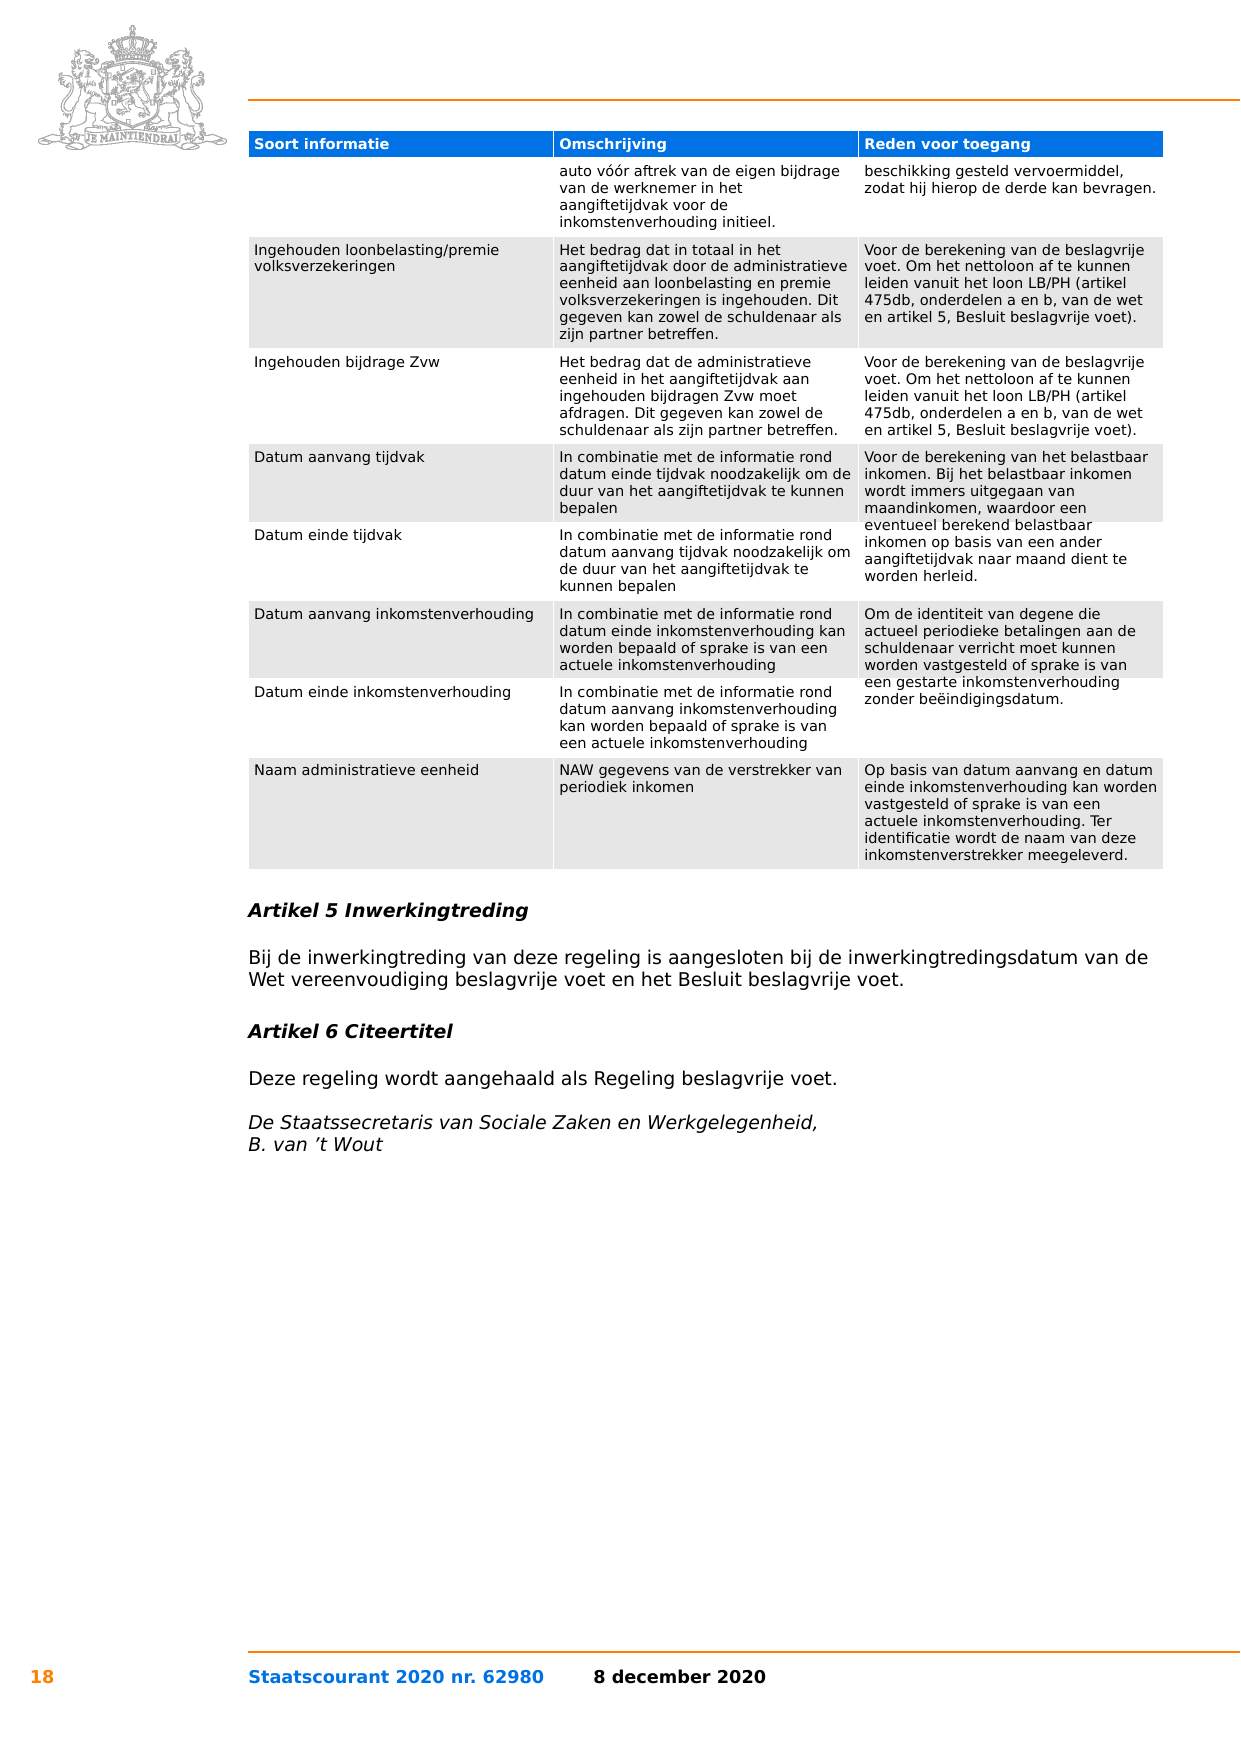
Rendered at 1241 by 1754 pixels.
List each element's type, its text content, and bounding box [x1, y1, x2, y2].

table_cell Ingehouden bijdrage Zvw [249, 349, 553, 443]
text Bij de inwerkingtreding van deze regeling is aangesloten bij de inwerkingtredingsdatum van de Wet vereenvoudiging beslagvrije voet en het Besluit beslagvrije voet. [248, 947, 1163, 991]
table_cell Datum einde tijdvak [249, 523, 553, 600]
table_cell In combinatie met de informatie rond datum einde tijdvak noodzakelijk om de duur van het aangiftetijdvak te kunnen bepalen [554, 444, 858, 522]
table_cell In combinatie met de informatie rond datum einde inkomstenverhouding kan worden bepaald of sprake is van een actuele inkomstenverhouding [554, 601, 858, 678]
table_cell auto vóór aftrek van de eigen bijdrage van de werknemer in het aangiftetijdvak voor de inkomstenverhouding initieel. [554, 158, 858, 236]
table_cell In combinatie met de informatie rond datum aanvang tijdvak noodzakelijk om de duur van het aangiftetijdvak te kunnen bepalen [554, 523, 858, 600]
subtitle Artikel 6 Citeertitel [248, 1021, 1163, 1043]
table_cell Datum einde inkomstenverhouding [249, 679, 553, 757]
table_cell Voor de berekening van de beslagvrije voet. Om het nettoloon af te kunnen leiden vanuit het loon LB/PH (artikel 475db, onderdelen a en b, van de wet en artikel 5, Besluit beslagvrije voet). [859, 237, 1163, 348]
table_cell Naam administratieve eenheid [249, 758, 553, 869]
table_cell Ingehouden loonbelasting/premie volksverzekeringen [249, 237, 553, 348]
table_cell Het bedrag dat in totaal in het aangiftetijdvak door de administratieve eenheid aan loonbelasting en premie volksverzekeringen is ingehouden. Dit gegeven kan zowel de schuldenaar als zijn partner betreffen. [554, 237, 858, 348]
table_header Omschrijving [554, 131, 858, 157]
table_cell beschikking gesteld vervoermiddel, zodat hij hierop de derde kan bevragen. [859, 158, 1163, 236]
table_header Soort informatie [249, 131, 553, 157]
subtitle Artikel 5 Inwerkingtreding [248, 900, 1163, 922]
table_header Reden voor toegang [859, 131, 1163, 157]
table_cell NAW gegevens van de verstrekker van periodiek inkomen [554, 758, 858, 869]
text De Staatssecretaris van Sociale Zaken en Werkgelegenheid, B. van ’t Wout [248, 1112, 1163, 1156]
picture [38, 25, 227, 150]
text Deze regeling wordt aangehaald als Regeling beslagvrije voet. [248, 1068, 1163, 1090]
table_cell Op basis van datum aanvang en datum einde inkomstenverhouding kan worden vastgesteld of sprake is van een actuele inkomstenverhouding. Ter identificatie wordt de naam van deze inkomstenverstrekker meegeleverd. [859, 758, 1163, 869]
table_cell Datum aanvang tijdvak [249, 444, 553, 522]
table_cell Voor de berekening van de beslagvrije voet. Om het nettoloon af te kunnen leiden vanuit het loon LB/PH (artikel 475db, onderdelen a en b, van de wet en artikel 5, Besluit beslagvrije voet). [859, 349, 1163, 443]
table_cell Het bedrag dat de administratieve eenheid in het aangiftetijdvak aan ingehouden bijdragen Zvw moet afdragen. Dit gegeven kan zowel de schuldenaar als zijn partner betreffen. [554, 349, 858, 443]
table_cell [249, 158, 553, 236]
table_cell Datum aanvang inkomstenverhouding [249, 601, 553, 678]
table_cell Voor de berekening van het belastbaar inkomen. Bij het belastbaar inkomen wordt immers uitgegaan van maandinkomen, waardoor een eventueel berekend belastbaar inkomen op basis van een ander aangiftetijdvak naar maand dient te worden herleid. [859, 444, 1163, 600]
table_cell In combinatie met de informatie rond datum aanvang inkomstenverhouding kan worden bepaald of sprake is van een actuele inkomstenverhouding [554, 679, 858, 757]
table_cell Om de identiteit van degene die actueel periodieke betalingen aan de schuldenaar verricht moet kunnen worden vastgesteld of sprake is van een gestarte inkomstenverhouding zonder beëindigingsdatum. [859, 601, 1163, 757]
